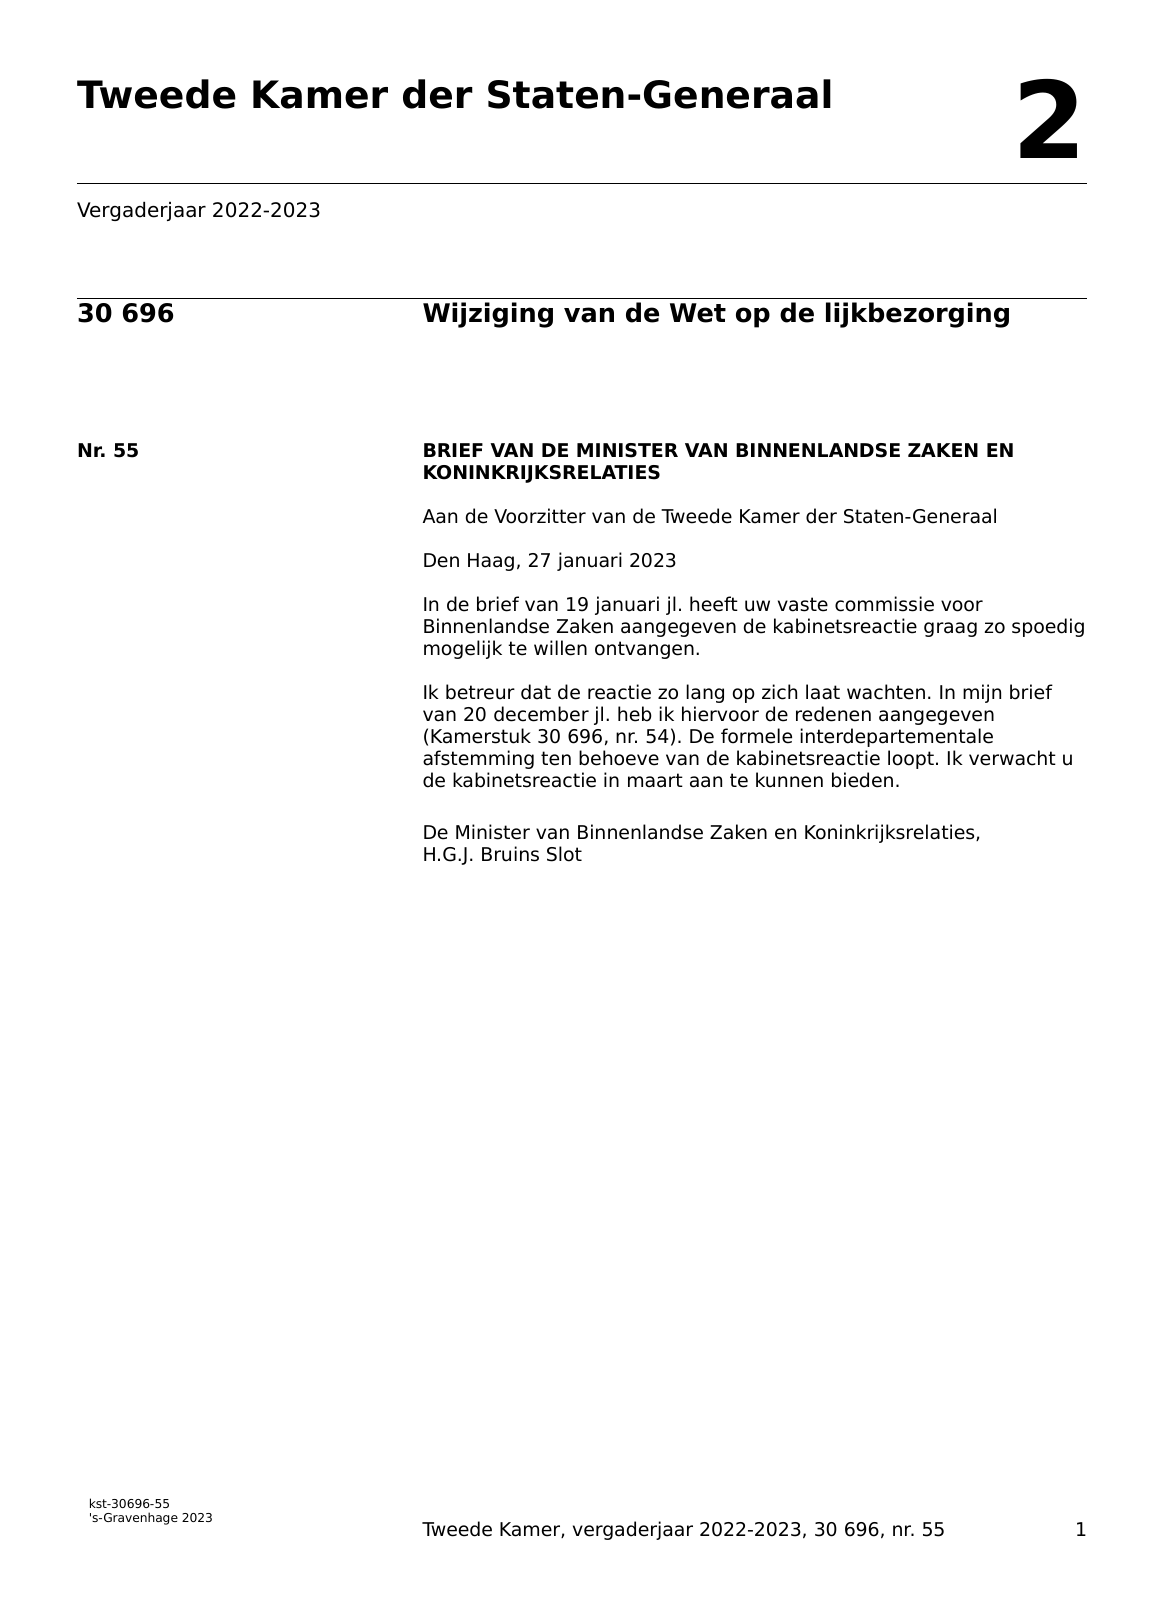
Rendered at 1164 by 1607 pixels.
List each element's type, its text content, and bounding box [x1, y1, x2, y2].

text 's-Gravenhage 2023 [88, 1511, 323, 1525]
text Aan de Voorzitter van de Tweede Kamer der Staten-Generaal [422, 506, 1087, 528]
table_cell Vergaderjaar 2022-2023 [77, 184, 1087, 298]
table_header Tweede Kamer der Staten-Generaal [77, 59, 886, 183]
text Den Haag, 27 januari 2023 [422, 550, 1087, 572]
text De Minister van Binnenlandse Zaken en Koninkrijksrelaties, H.G.J. Bruins Slot [422, 822, 1087, 866]
text Ik betreur dat de reactie zo lang op zich laat wachten. In mijn brief van 20 december jl. heb ik hiervoor de redenen aangegeven (Kamerstuk 30 696, nr. 54). De formele interdepartementale afstemming ten behoeve van de kabinetsreactie loopt. Ik verwacht u de kabinetsreactie in maart aan te kunnen bieden. [422, 682, 1087, 792]
text kst-30696-55 [88, 1497, 323, 1511]
table_header 2 [886, 59, 1087, 183]
text In de brief van 19 januari jl. heeft uw vaste commissie voor Binnenlandse Zaken aangegeven de kabinetsreactie graag zo spoedig mogelijk te willen ontvangen. [422, 594, 1087, 660]
subtitle 30 696 Wijziging van de Wet op de lijkbezorging [77, 299, 1087, 329]
subtitle Nr. 55 BRIEF VAN DE MINISTER VAN BINNENLANDSE ZAKEN EN KONINKRIJKSRELATIES [77, 440, 1087, 484]
